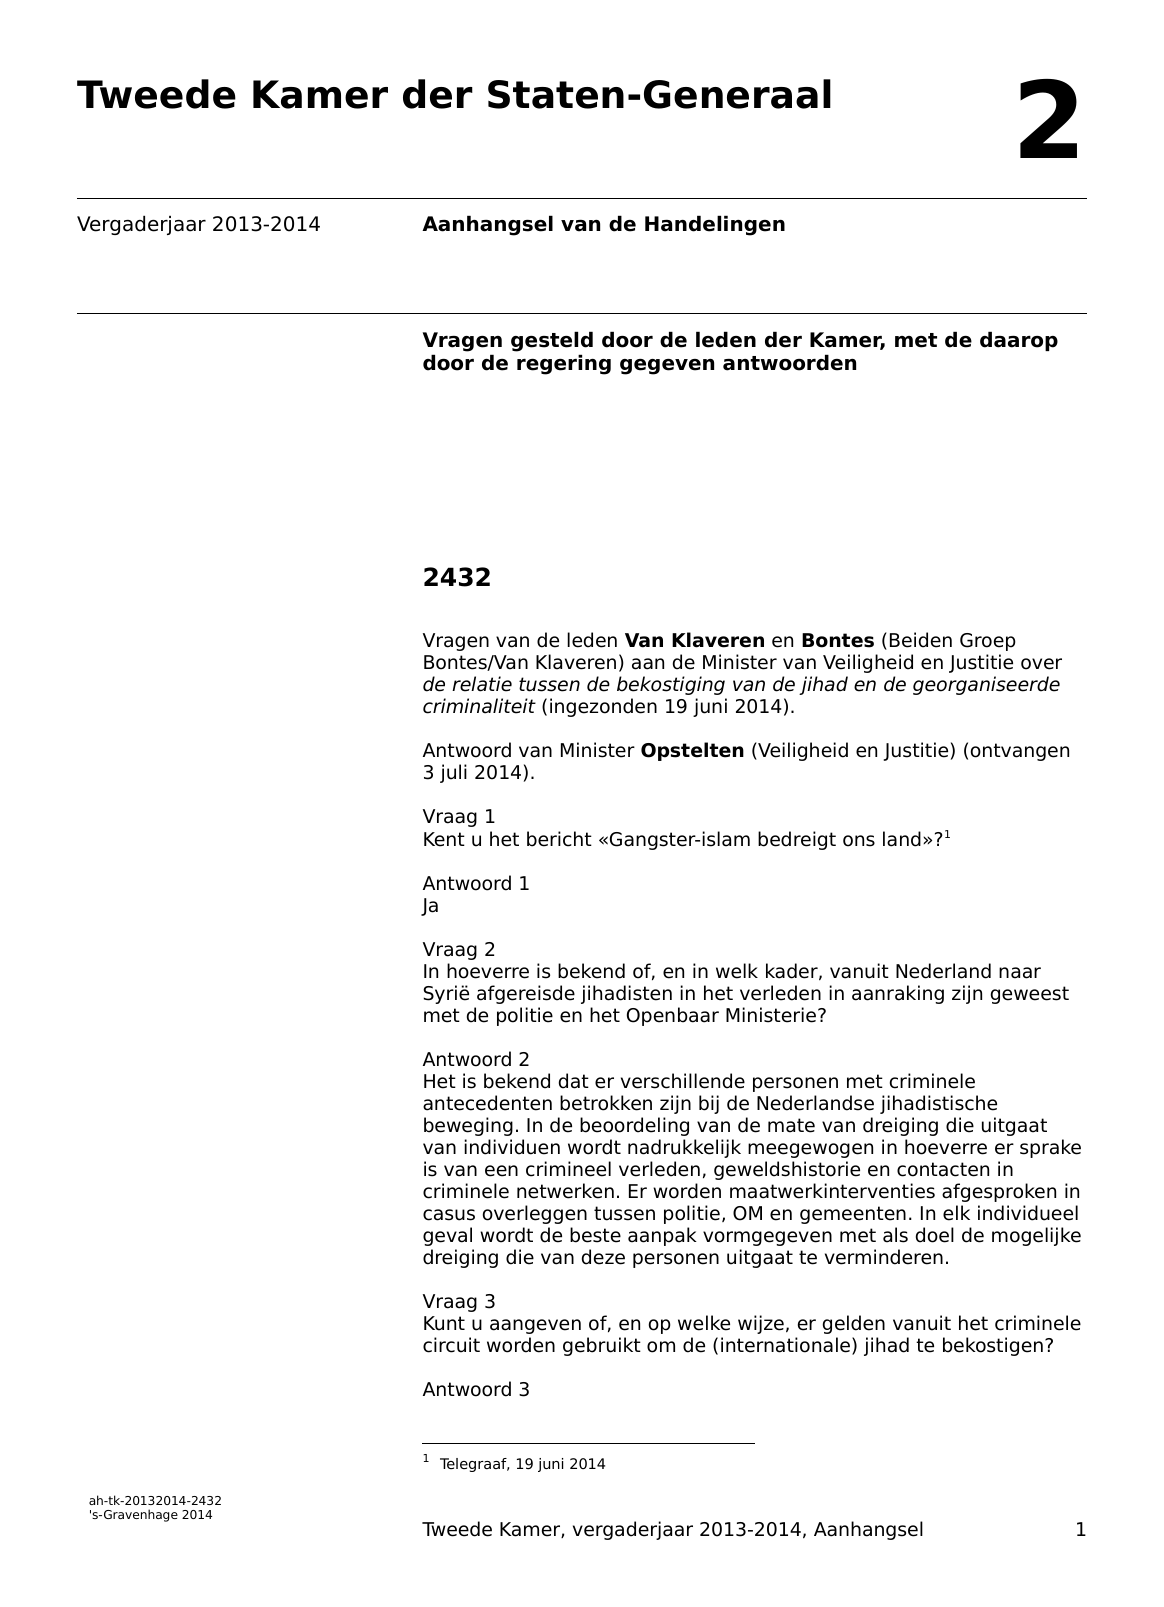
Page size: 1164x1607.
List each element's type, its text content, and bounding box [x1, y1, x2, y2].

table_cell Aanhangsel van de Handelingen [422, 199, 1087, 313]
text Antwoord van Minister Opstelten (Veiligheid en Justitie) (ontvangen 3 juli 2014). [422, 740, 1087, 784]
text Kent u het bericht «Gangster-islam bedreigt ons land»? [422, 828, 1087, 850]
text Antwoord 2 [422, 1049, 1087, 1071]
table_header Tweede Kamer der Staten-Generaal [77, 59, 886, 198]
text Vraag 1 [422, 806, 1087, 828]
table_header 2 [886, 59, 1087, 198]
text Vragen van de leden Van Klaveren en Bontes (Beiden Groep Bontes/Van Klaveren) aan de Minister van Veiligheid en Justitie over de relatie tussen de bekostiging van de jihad en de georganiseerde criminaliteit (ingezonden 19 juni 2014). [422, 630, 1087, 718]
text Kunt u aangeven of, en op welke wijze, er gelden vanuit het criminele circuit worden gebruikt om de (internationale) jihad te bekostigen? [422, 1313, 1087, 1357]
text Antwoord 1 [422, 873, 1087, 894]
text In hoeverre is bekend of, en in welk kader, vanuit Nederland naar Syrië afgereisde jihadisten in het verleden in aanraking zijn geweest met de politie en het Openbaar Ministerie? [422, 961, 1087, 1027]
text ah-tk-20132014-2432 [88, 1494, 323, 1508]
text 2432 [422, 563, 1087, 592]
text Vraag 3 [422, 1291, 1087, 1313]
text Het is bekend dat er verschillende personen met criminele antecedenten betrokken zijn bij de Nederlandse jihadistische beweging. In de beoordeling van de mate van dreiging die uitgaat van individuen wordt nadrukkelijk meegewogen in hoeverre er sprake is van een crimineel verleden, geweldshistorie en contacten in criminele netwerken. Er worden maatwerkinterventies afgesproken in casus overleggen tussen politie, OM en gemeenten. In elk individueel geval wordt de beste aanpak vormgegeven met als doel de mogelijke dreiging die van deze personen uitgaat te verminderen. [422, 1071, 1087, 1269]
text Antwoord 3 [422, 1379, 1087, 1401]
text Vraag 2 [422, 939, 1087, 961]
text 's-Gravenhage 2014 [88, 1508, 323, 1522]
table_cell Vragen gesteld door de leden der Kamer, met de daarop door de regering gegeven antwoorden [422, 314, 1087, 375]
text Ja [422, 894, 1087, 917]
table_cell Vergaderjaar 2013-2014 [77, 199, 422, 313]
text Telegraaf, 19 juni 2014 [422, 1452, 1087, 1474]
table_cell [77, 314, 422, 375]
